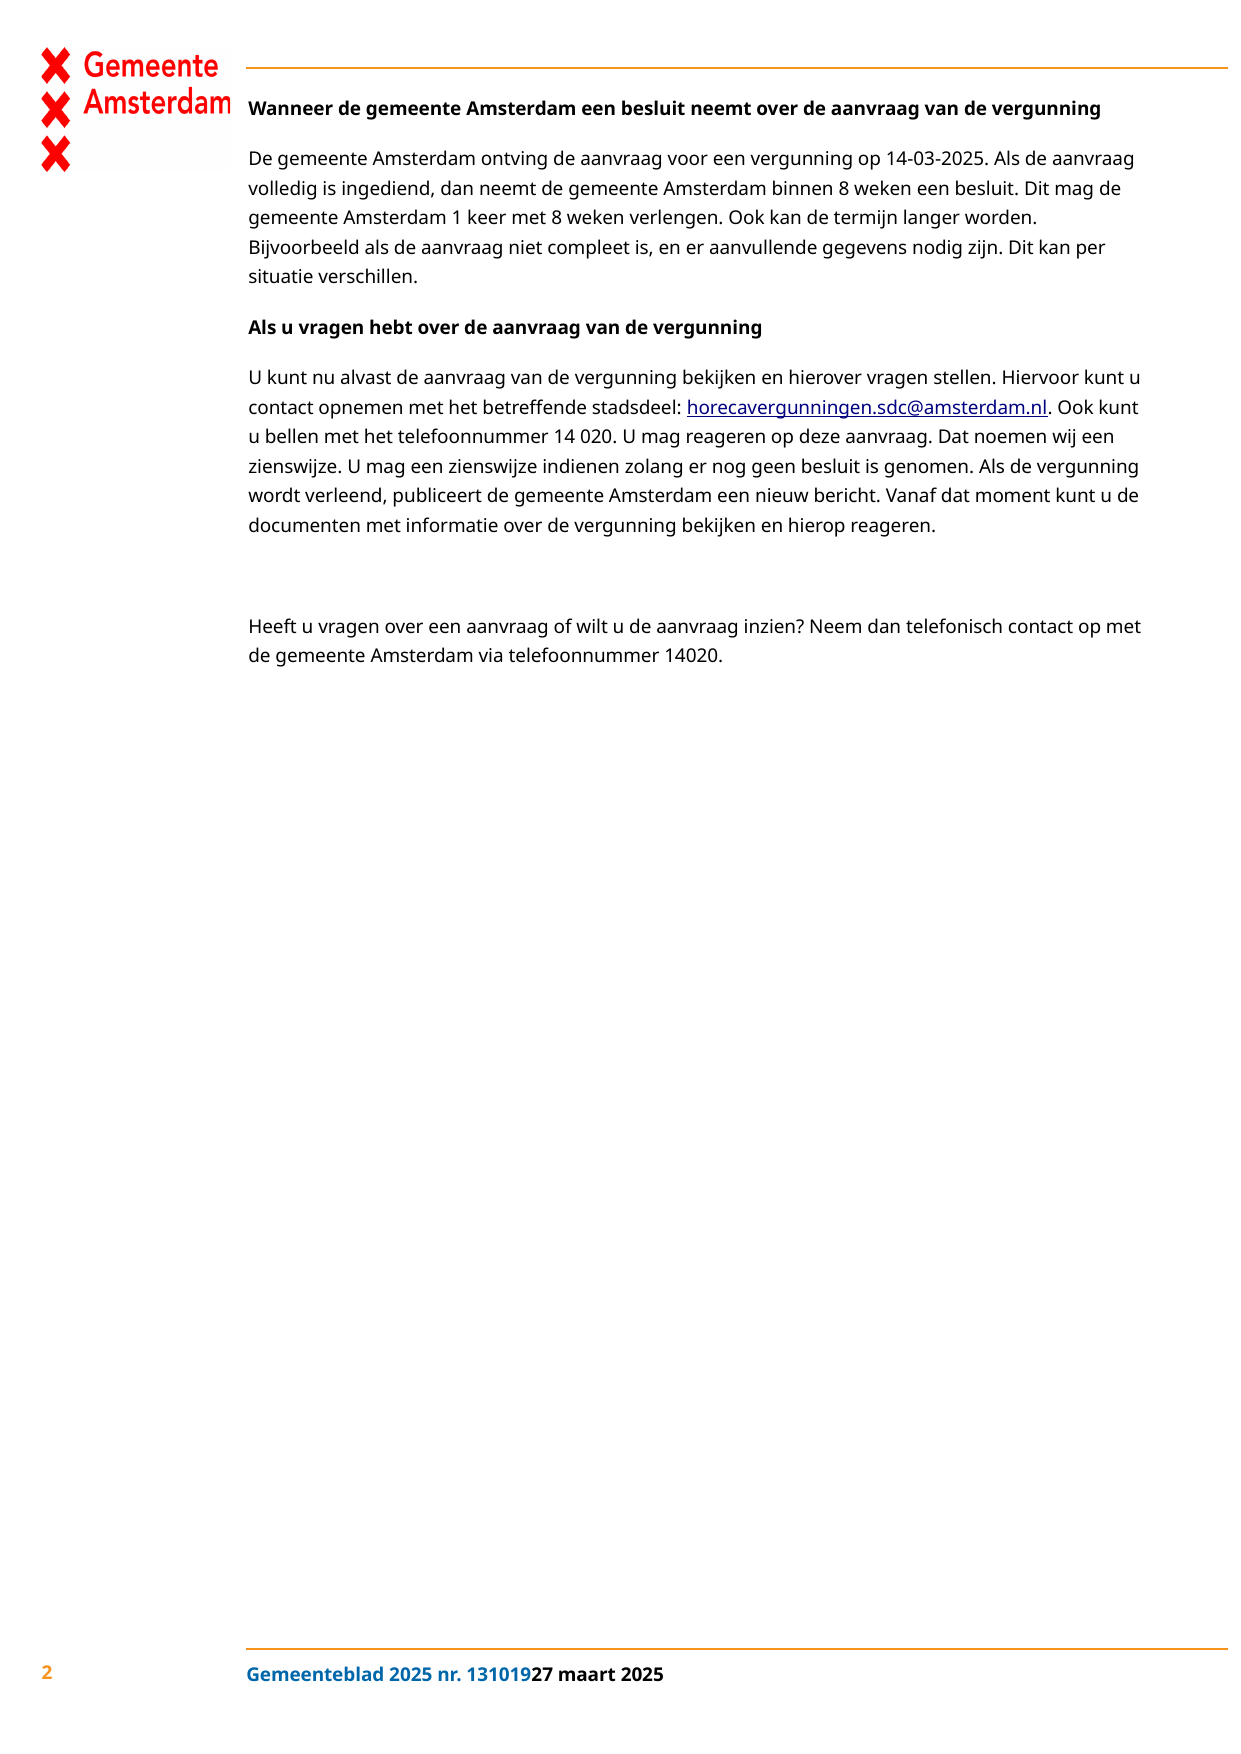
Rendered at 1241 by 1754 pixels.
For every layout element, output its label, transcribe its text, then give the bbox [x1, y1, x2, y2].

text U kunt nu alvast de aanvraag van de vergunning bekijken en hierover vragen stellen. Hiervoor kunt u contact opnemen met het betreffende stadsdeel: horecavergunningen.sdc@amsterdam.nl. Ook kunt u bellen met het telefoonnummer 14 020. U mag reageren op deze aanvraag. Dat noemen wij een zienswijze. U mag een zienswijze indienen zolang er nog geen besluit is genomen. Als de vergunning wordt verleend, publiceert de gemeente Amsterdam een nieuw bericht. Vanaf dat moment kunt u de documenten met informatie over de vergunning bekijken en hierop reageren. [248, 364, 1152, 538]
text De gemeente Amsterdam ontving de aanvraag voor een vergunning op 14-03-2025. Als de aanvraag volledig is ingediend, dan neemt de gemeente Amsterdam binnen 8 weken een besluit. Dit mag de gemeente Amsterdam 1 keer met 8 weken verlengen. Ook kan de termijn langer worden. Bijvoorbeeld als de aanvraag niet compleet is, en er aanvullende gegevens nodig zijn. Dit kan per situatie verschillen. [248, 145, 1152, 289]
text Als u vragen hebt over de aanvraag van de vergunning [248, 314, 1152, 340]
picture [41, 47, 231, 172]
text Heeft u vragen over een aanvraag of wilt u de aanvraag inzien? Neem dan telefonisch contact op met de gemeente Amsterdam via telefoonnummer 14020. [248, 613, 1152, 668]
text Wanneer de gemeente Amsterdam een besluit neemt over de aanvraag van de vergunning [248, 95, 1152, 121]
